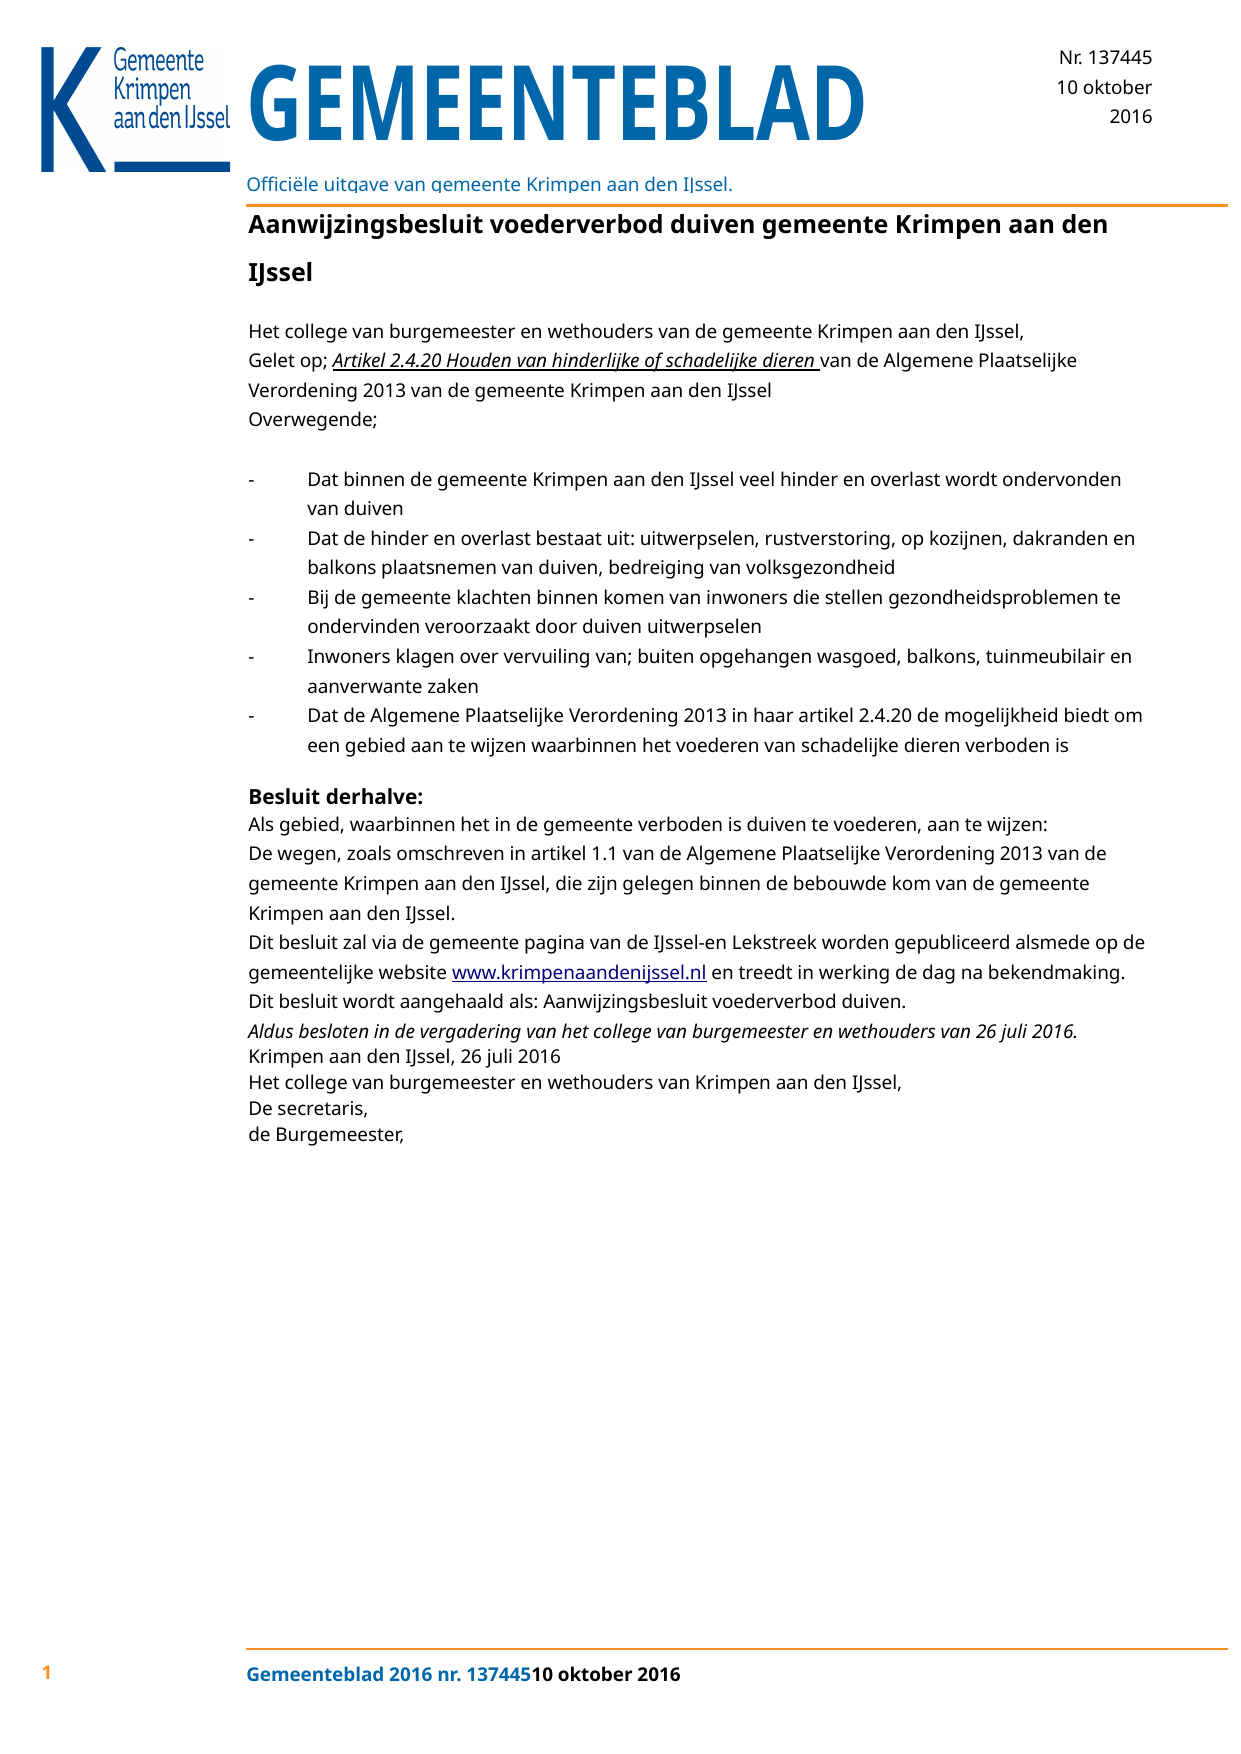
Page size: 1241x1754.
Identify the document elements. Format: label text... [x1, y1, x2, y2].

text Krimpen aan den IJssel, 26 juli 2016 [248, 1044, 1152, 1069]
text Overwegende; [248, 407, 1152, 432]
list Inwoners klagen over vervuiling van; buiten opgehangen wasgoed, balkons, tuinmeubilair en aanverwante zaken [248, 643, 1152, 699]
text Dit besluit wordt aangehaald als: Aanwijzingsbesluit voederverbod duiven. [248, 988, 1152, 1014]
text Gelet op; Artikel 2.4.20 Houden van hinderlijke of schadelijke dieren van de Algemene Plaatselijke Verordening 2013 van de gemeente Krimpen aan den IJssel [248, 347, 1152, 403]
list Bij de gemeente klachten binnen komen van inwoners die stellen gezondheidsproblemen te ondervinden veroorzaakt door duiven uitwerpselen [248, 584, 1152, 639]
text Als gebied, waarbinnen het in de gemeente verboden is duiven te voederen, aan te wijzen: [248, 811, 1152, 837]
list Dat binnen de gemeente Krimpen aan den IJssel veel hinder en overlast wordt ondervonden van duiven [248, 466, 1152, 521]
picture [41, 47, 231, 172]
text De wegen, zoals omschreven in artikel 1.1 van de Algemene Plaatselijke Verordening 2013 van de gemeente Krimpen aan den IJssel, die zijn gelegen binnen de bebouwde kom van de gemeente Krimpen aan den IJssel. [248, 841, 1152, 925]
list Dat de hinder en overlast bestaat uit: uitwerpselen, rustverstoring, op kozijnen, dakranden en balkons plaatsnemen van duiven, bedreiging van volksgezondheid [248, 525, 1152, 580]
text Besluit derhalve: [248, 782, 1152, 811]
text Het college van burgemeester en wethouders van de gemeente Krimpen aan den IJssel, [248, 318, 1152, 344]
text de Burgemeester, [248, 1121, 1152, 1147]
text Het college van burgemeester en wethouders van Krimpen aan den IJssel, [248, 1069, 1152, 1095]
list Dat de Algemene Plaatselijke Verordening 2013 in haar artikel 2.4.20 de mogelijkheid biedt om een gebied aan te wijzen waarbinnen het voederen van schadelijke dieren verboden is [248, 702, 1152, 758]
text Aanwijzingsbesluit voederverbod duiven gemeente Krimpen aan den IJssel [248, 207, 1152, 288]
text Aldus besloten in de vergadering van het college van burgemeester en wethouders van 26 juli 2016. [248, 1018, 1152, 1044]
text Dit besluit zal via de gemeente pagina van de IJssel-en Lekstreek worden gepubliceerd alsmede op de gemeentelijke website www.krimpenaandenijssel.nl en treedt in werking de dag na bekendmaking. [248, 929, 1152, 984]
text De secretaris, [248, 1095, 1152, 1121]
